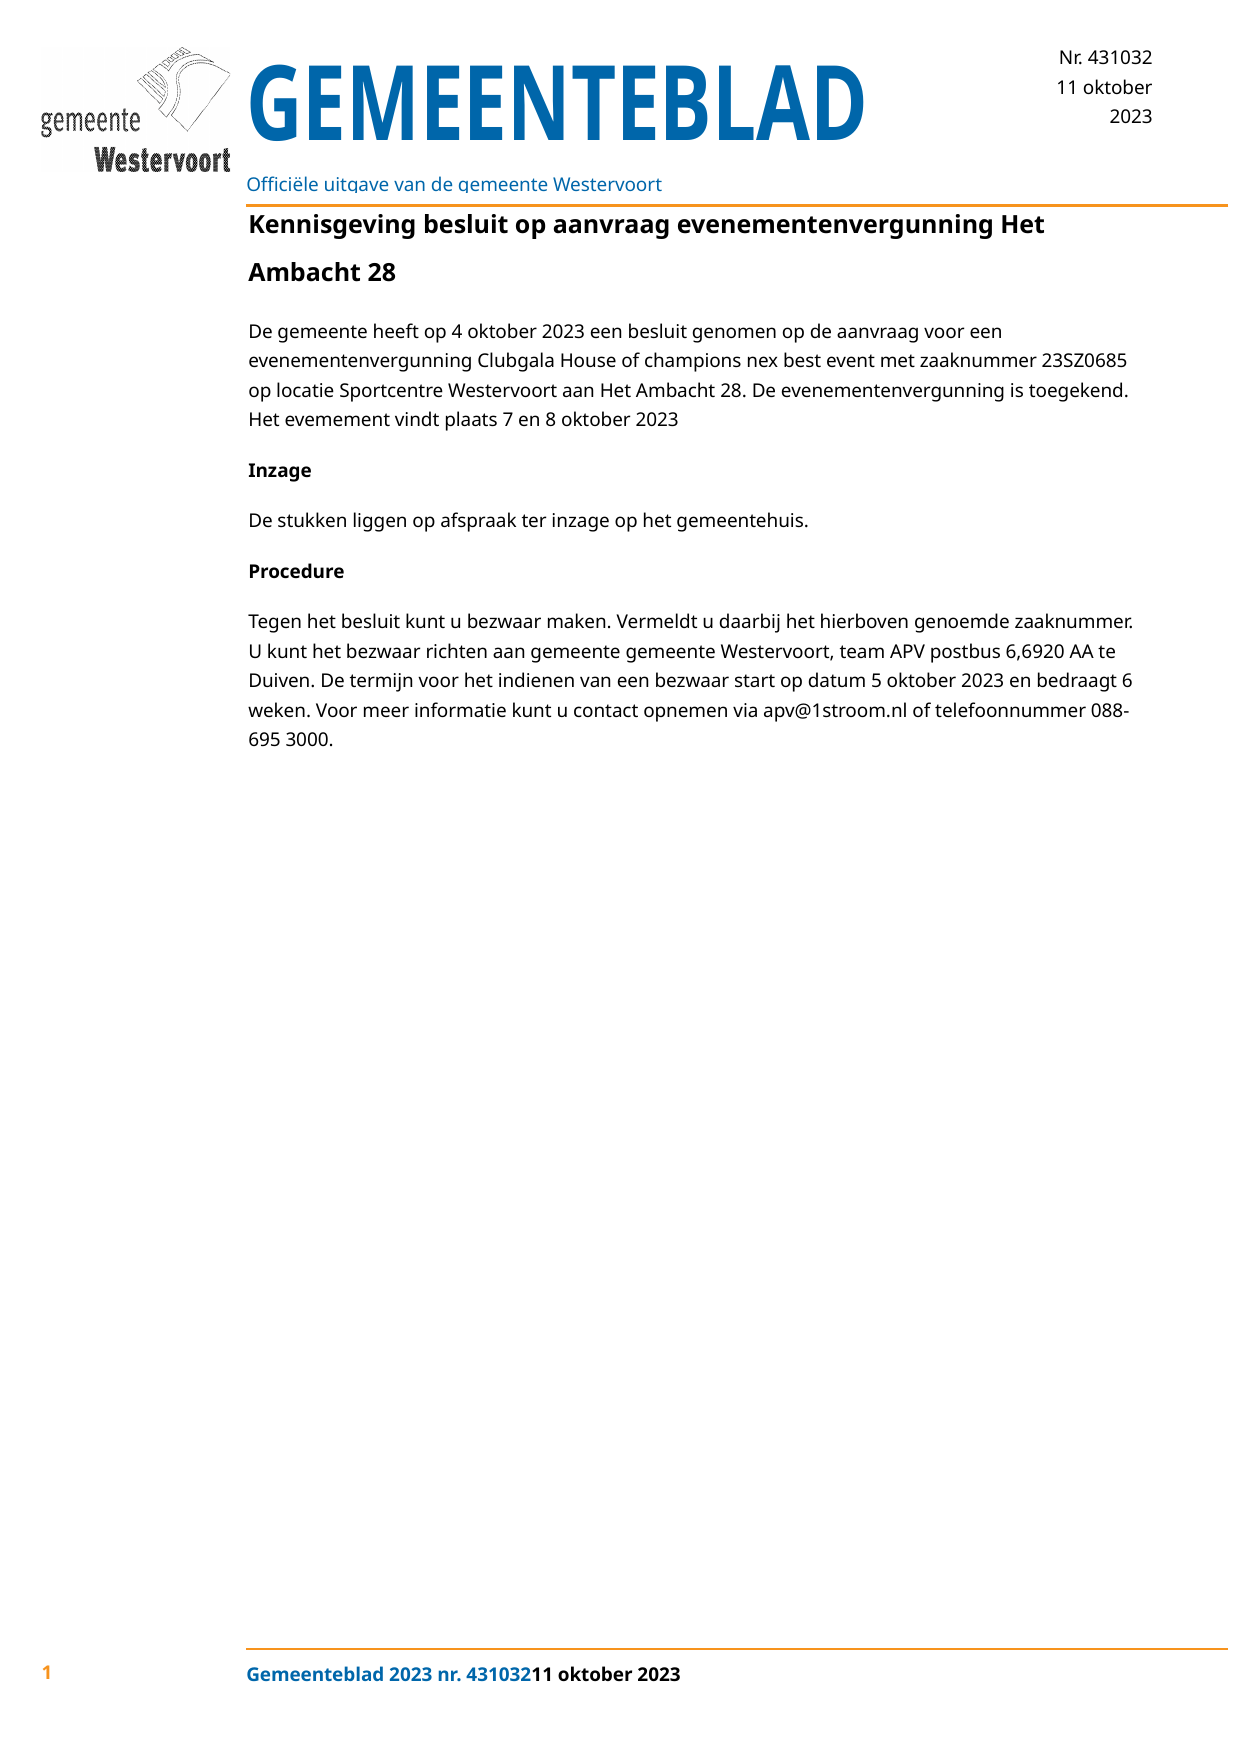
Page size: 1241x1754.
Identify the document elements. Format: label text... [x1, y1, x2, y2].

picture [41, 47, 231, 172]
text Inzage [248, 457, 1152, 483]
text De stukken liggen op afspraak ter inzage op het gemeentehuis. [248, 507, 1152, 533]
text Procedure [248, 558, 1152, 584]
text De gemeente heeft op 4 oktober 2023 een besluit genomen op de aanvraag voor een evenementenvergunning Clubgala House of champions nex best event met zaaknummer 23SZ0685 op locatie Sportcentre Westervoort aan Het Ambacht 28. De evenementenvergunning is toegekend. Het evemement vindt plaats 7 en 8 oktober 2023 [248, 318, 1152, 432]
text Tegen het besluit kunt u bezwaar maken. Vermeldt u daarbij het hierboven genoemde zaaknummer. U kunt het bezwaar richten aan gemeente gemeente Westervoort, team APV postbus 6,6920 AA te Duiven. De termijn voor het indienen van een bezwaar start op datum 5 oktober 2023 en bedraagt 6 weken. Voor meer informatie kunt u contact opnemen via apv@1stroom.nl of telefoonnummer 088-695 3000. [248, 608, 1152, 752]
text Kennisgeving besluit op aanvraag evenementenvergunning Het Ambacht 28 [248, 207, 1152, 288]
